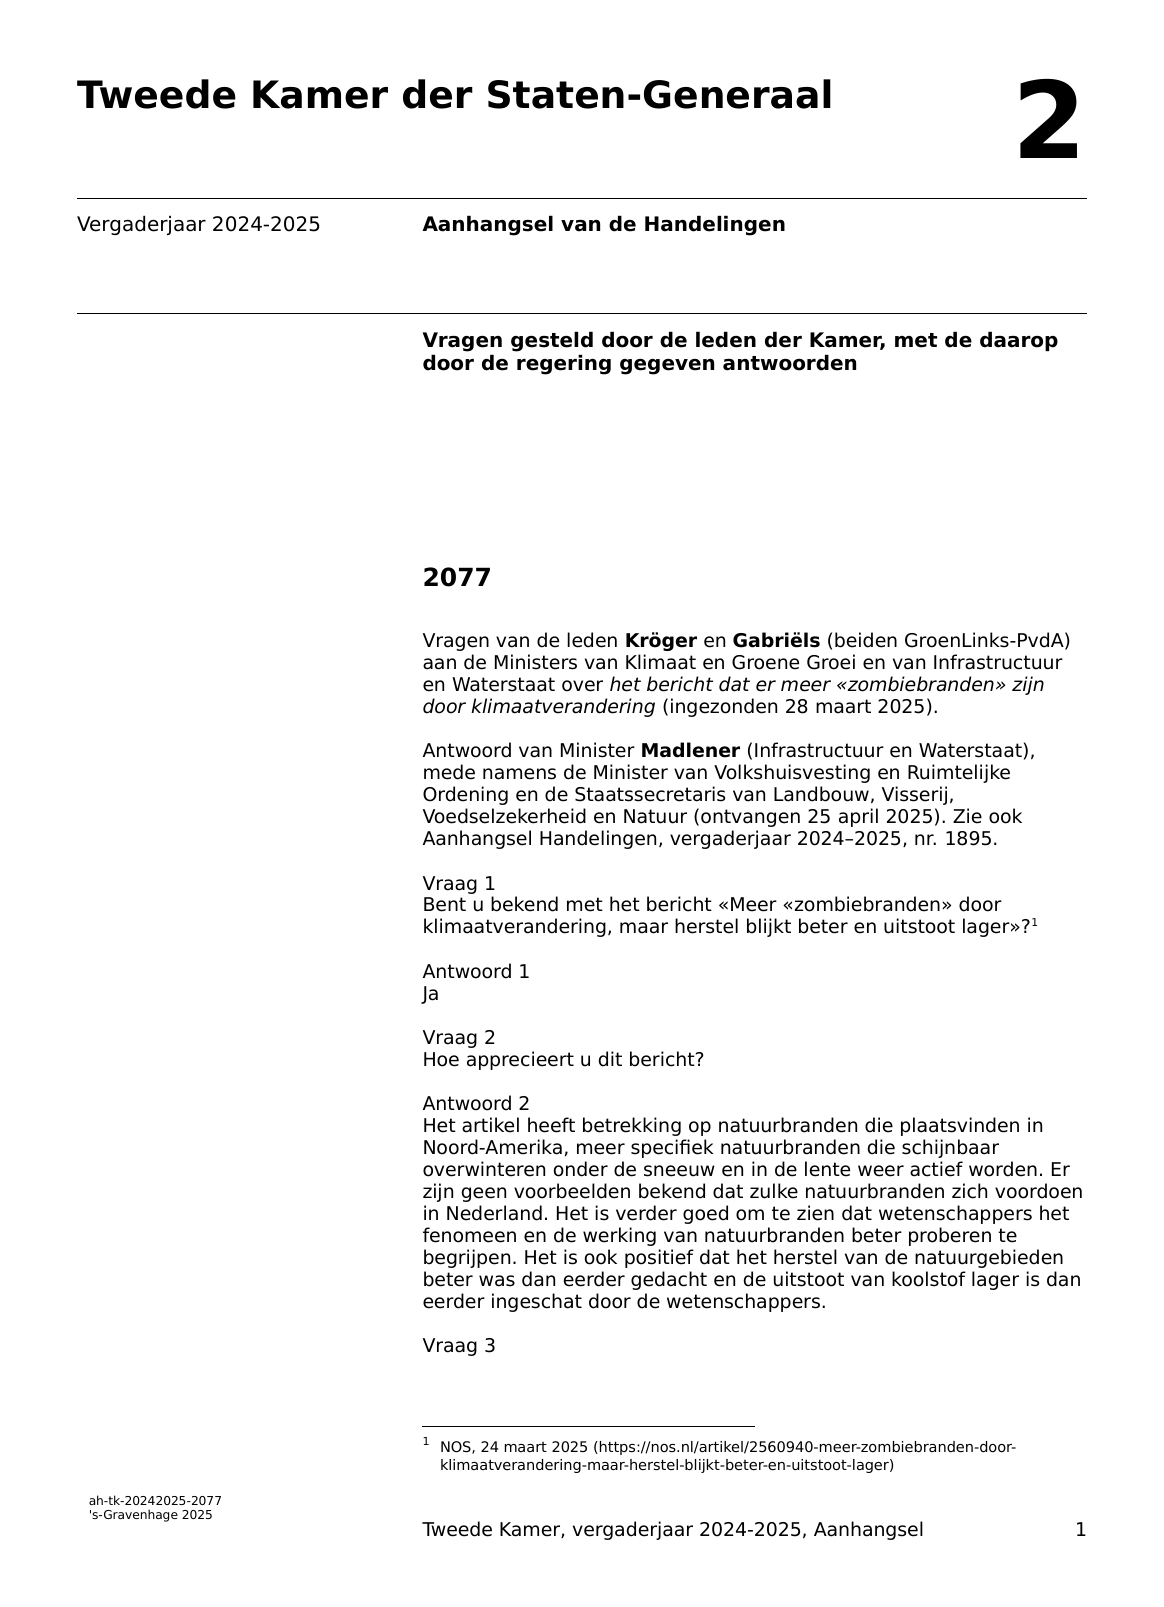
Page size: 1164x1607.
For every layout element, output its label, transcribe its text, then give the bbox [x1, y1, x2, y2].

table_header Tweede Kamer der Staten-Generaal [77, 59, 886, 198]
table_cell Vergaderjaar 2024-2025 [77, 199, 422, 313]
text ah-tk-20242025-2077 [88, 1494, 323, 1508]
table_header 2 [886, 59, 1087, 198]
text Bent u bekend met het bericht «Meer «zombiebranden» door klimaatverandering, maar herstel blijkt beter en uitstoot lager»? [422, 894, 1087, 938]
text 2077 [422, 563, 1087, 592]
table_cell Aanhangsel van de Handelingen [422, 199, 1087, 313]
text Ja [422, 982, 1087, 1004]
text Vraag 3 [422, 1335, 1087, 1357]
text 's-Gravenhage 2025 [88, 1508, 323, 1522]
text NOS, 24 maart 2025 (https://nos.nl/artikel/2560940-meer-zombiebranden-door-klimaatverandering-maar-herstel-blijkt-beter-en-uitstoot-lager) [422, 1435, 1087, 1474]
text Vragen van de leden Kröger en Gabriëls (beiden GroenLinks-PvdA) aan de Ministers van Klimaat en Groene Groei en van Infrastructuur en Waterstaat over het bericht dat er meer «zombiebranden» zijn door klimaatverandering (ingezonden 28 maart 2025). [422, 630, 1087, 718]
text Vraag 2 [422, 1027, 1087, 1049]
table_cell Vragen gesteld door de leden der Kamer, met de daarop door de regering gegeven antwoorden [422, 314, 1087, 375]
text Antwoord van Minister Madlener (Infrastructuur en Waterstaat), mede namens de Minister van Volkshuisvesting en Ruimtelijke Ordening en de Staatssecretaris van Landbouw, Visserij, Voedselzekerheid en Natuur (ontvangen 25 april 2025). Zie ook Aanhangsel Handelingen, vergaderjaar 2024–2025, nr. 1895. [422, 740, 1087, 850]
text Het artikel heeft betrekking op natuurbranden die plaatsvinden in Noord-Amerika, meer specifiek natuurbranden die schijnbaar overwinteren onder de sneeuw en in de lente weer actief worden. Er zijn geen voorbeelden bekend dat zulke natuurbranden zich voordoen in Nederland. Het is verder goed om te zien dat wetenschappers het fenomeen en de werking van natuurbranden beter proberen te begrijpen. Het is ook positief dat het herstel van de natuurgebieden beter was dan eerder gedacht en de uitstoot van koolstof lager is dan eerder ingeschat door de wetenschappers. [422, 1115, 1087, 1313]
text Antwoord 1 [422, 961, 1087, 982]
text Antwoord 2 [422, 1093, 1087, 1115]
text Hoe apprecieert u dit bericht? [422, 1049, 1087, 1071]
text Vraag 1 [422, 872, 1087, 894]
table_cell [77, 314, 422, 375]
